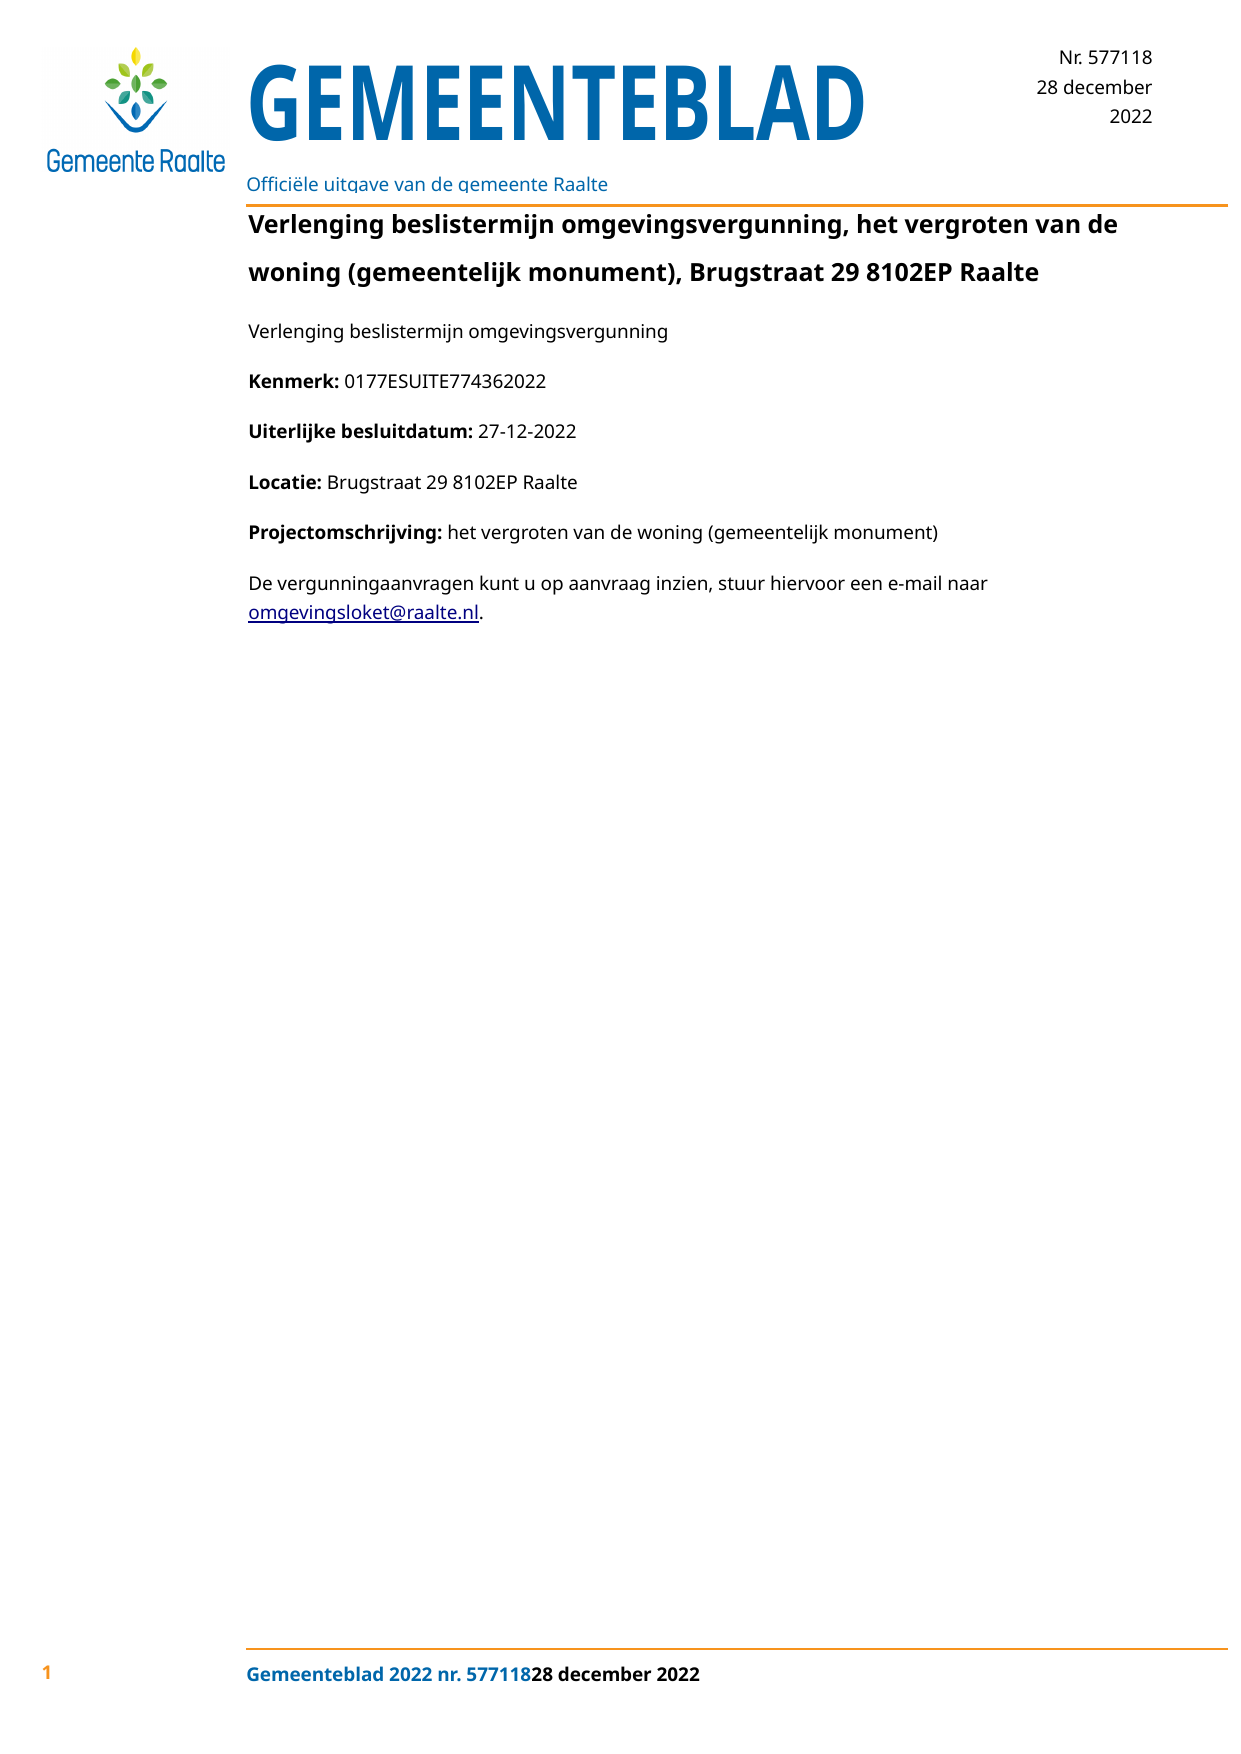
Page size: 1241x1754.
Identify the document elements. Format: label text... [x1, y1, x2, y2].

text Projectomschrijving: het vergroten van de woning (gemeentelijk monument) [248, 519, 1152, 545]
text De vergunningaanvragen kunt u op aanvraag inzien, stuur hiervoor een e-mail naar omgevingsloket@raalte.nl. [248, 570, 1152, 625]
text Verlenging beslistermijn omgevingsvergunning [248, 318, 1152, 344]
text Locatie: Brugstraat 29 8102EP Raalte [248, 469, 1152, 495]
picture [41, 47, 231, 172]
text Uiterlijke besluitdatum: 27-12-2022 [248, 419, 1152, 444]
text Kenmerk: 0177ESUITE774362022 [248, 368, 1152, 394]
text Verlenging beslistermijn omgevingsvergunning, het vergroten van de woning (gemeentelijk monument), Brugstraat 29 8102EP Raalte [248, 207, 1152, 288]
